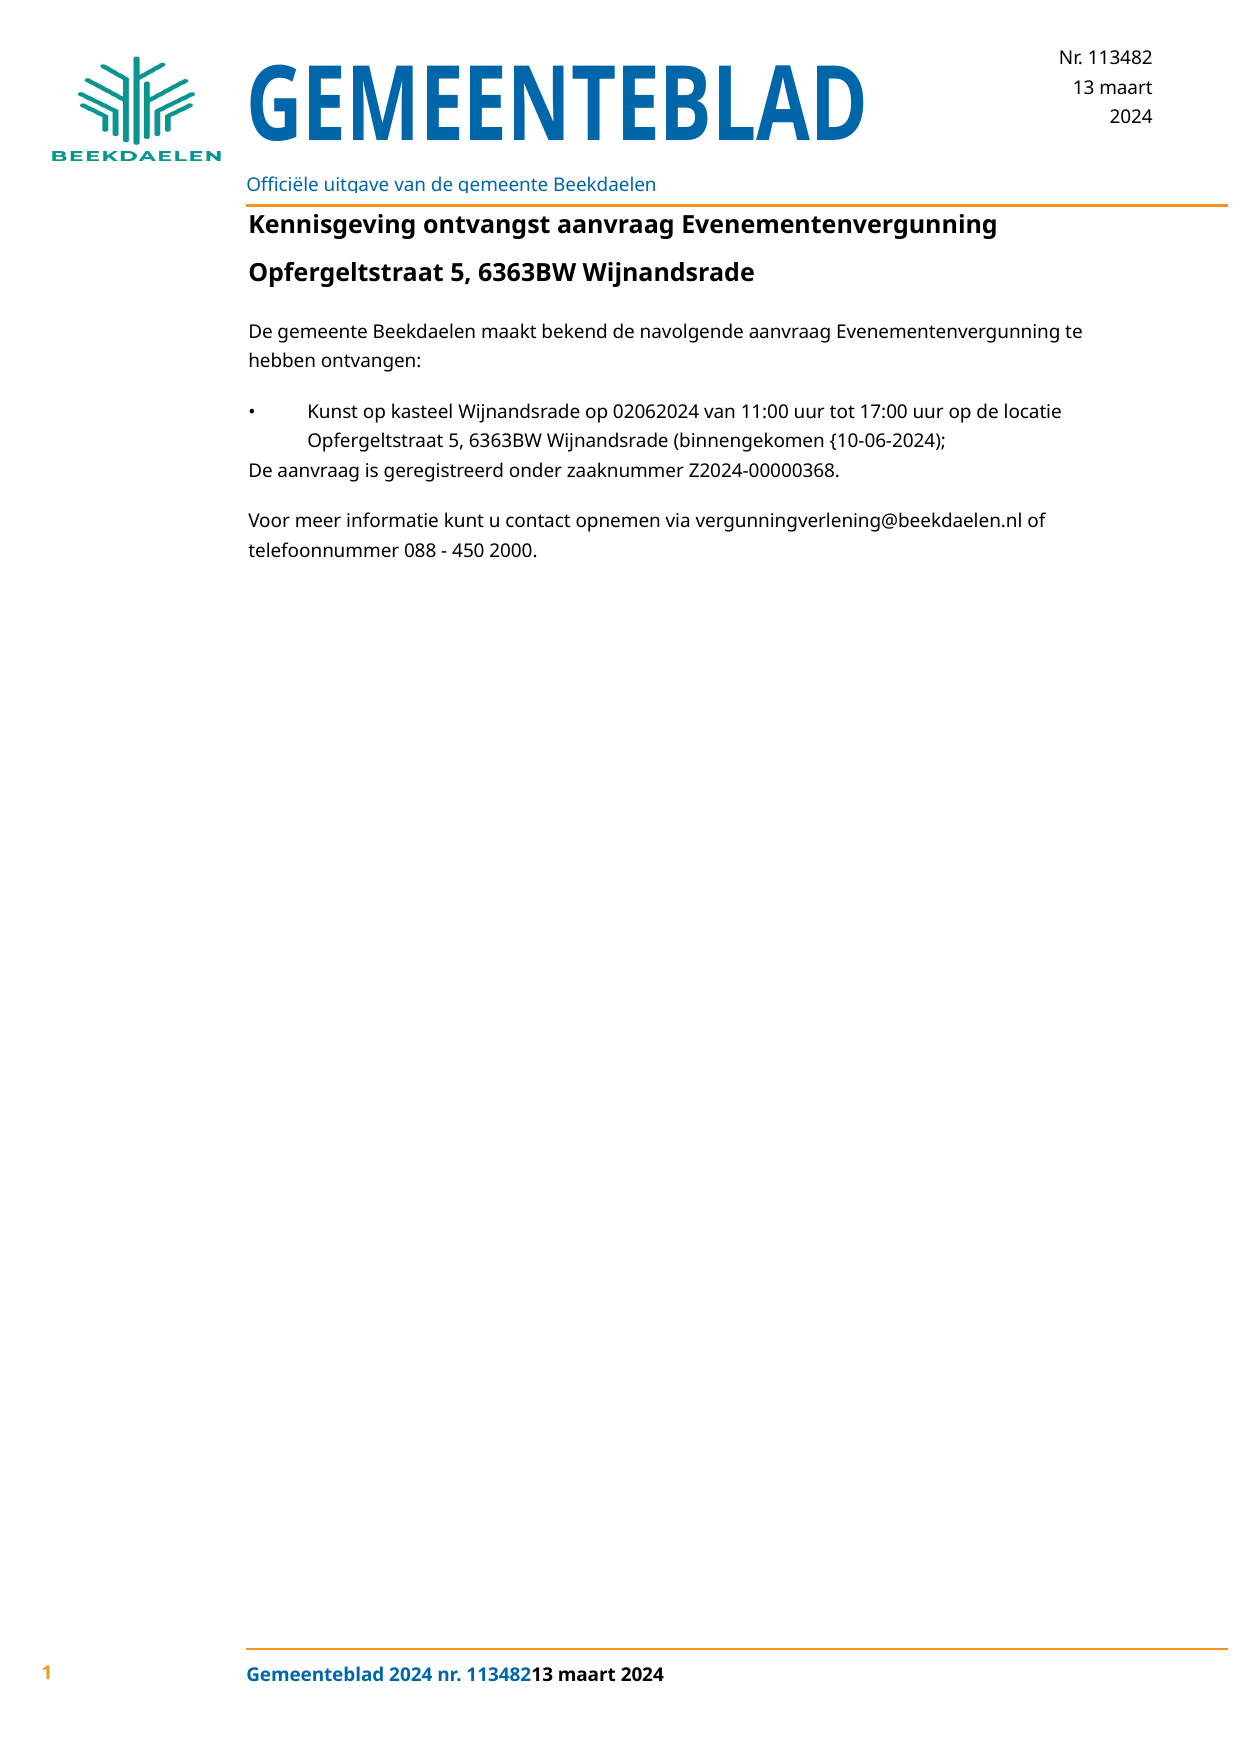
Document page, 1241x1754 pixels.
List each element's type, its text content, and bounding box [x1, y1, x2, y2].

text De gemeente Beekdaelen maakt bekend de navolgende aanvraag Evenementenvergunning te hebben ontvangen: [248, 318, 1152, 373]
list Kunst op kasteel Wijnandsrade op 02062024 van 11:00 uur tot 17:00 uur op de locatie Opfergeltstraat 5, 6363BW Wijnandsrade (binnengekomen {10-06-2024); [248, 398, 1152, 453]
text Voor meer informatie kunt u contact opnemen via vergunningverlening@beekdaelen.nl of telefoonnummer 088 - 450 2000. [248, 507, 1152, 563]
text Kennisgeving ontvangst aanvraag Evenementenvergunning Opfergeltstraat 5, 6363BW Wijnandsrade [248, 207, 1152, 288]
picture [41, 47, 231, 172]
text De aanvraag is geregistreerd onder zaaknummer Z2024-00000368. [248, 457, 1152, 483]
